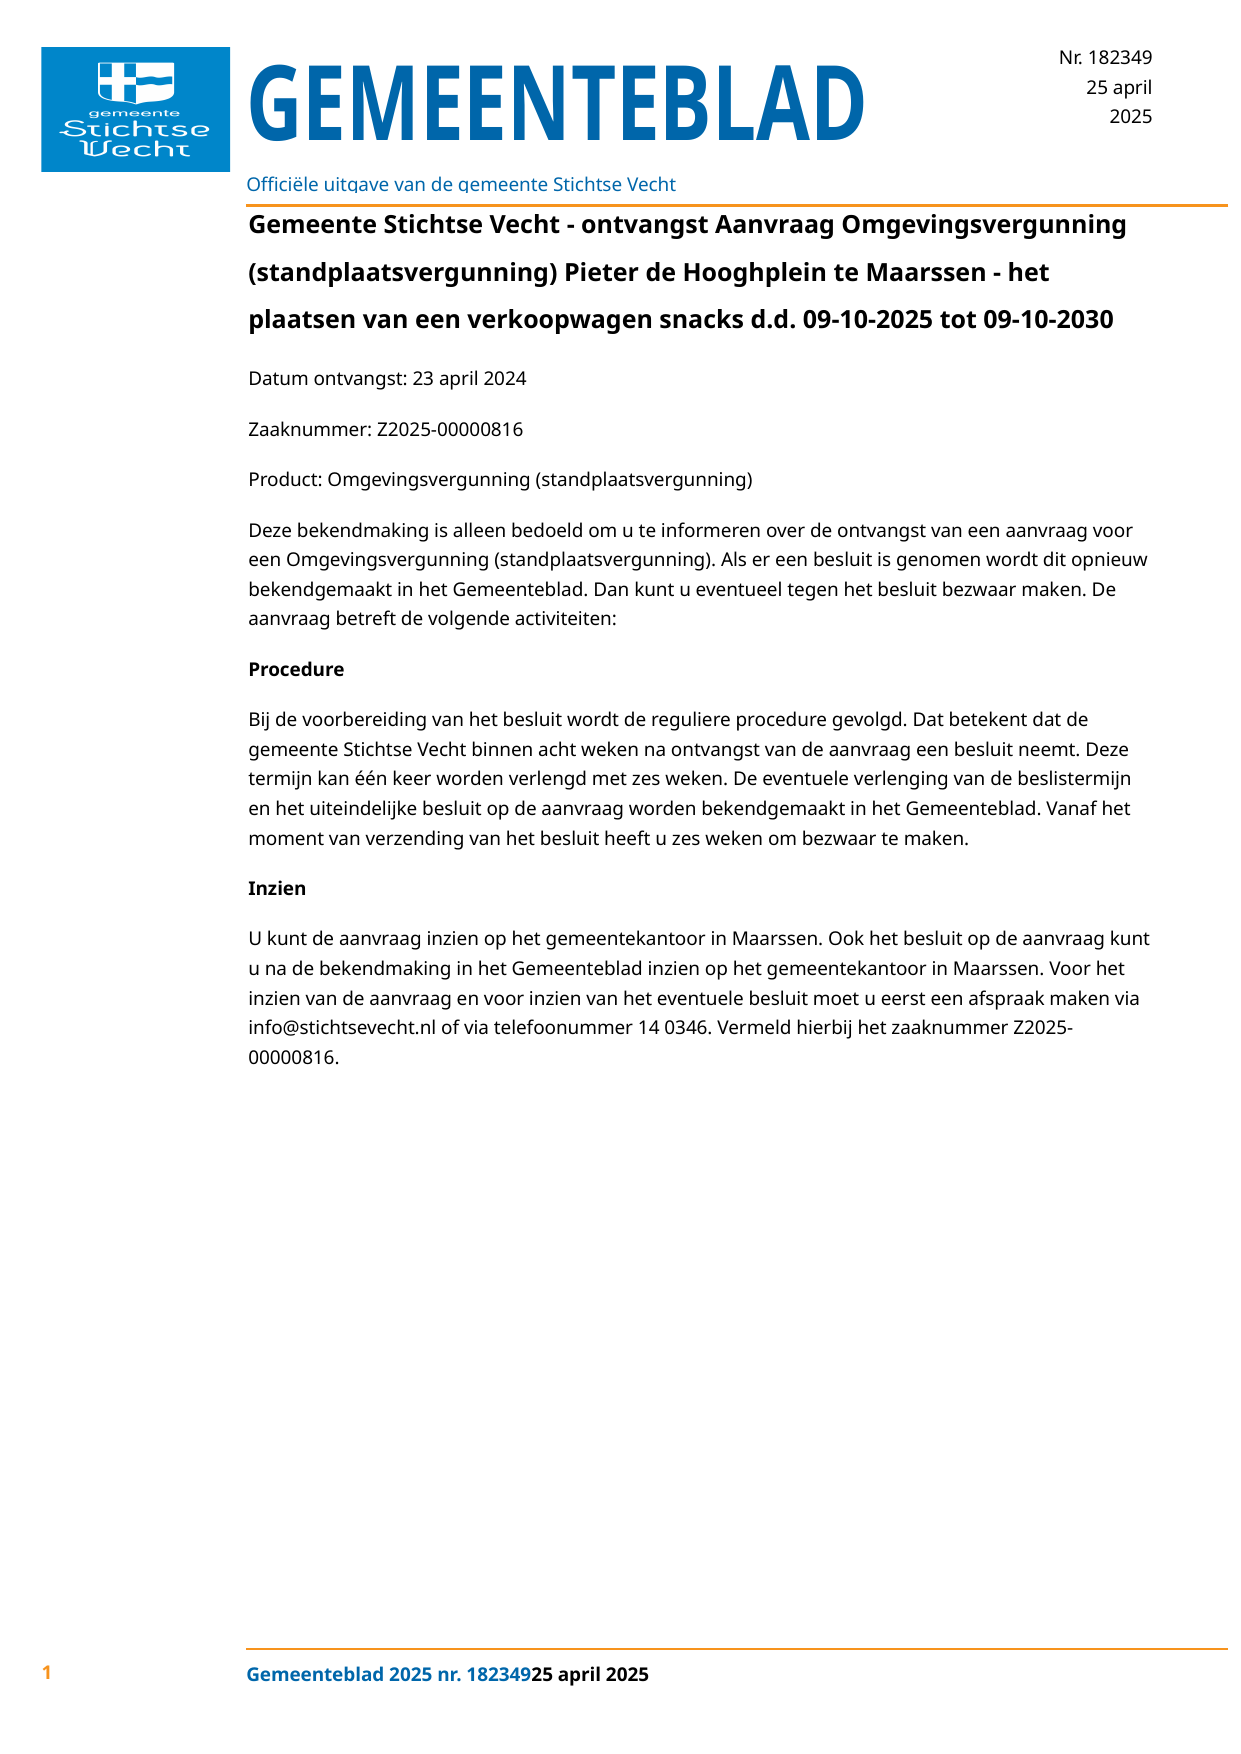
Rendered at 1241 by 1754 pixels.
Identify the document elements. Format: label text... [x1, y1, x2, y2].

text Zaaknummer: Z2025-00000816 [248, 416, 1152, 442]
picture [137, 63, 174, 103]
text Inzien [248, 875, 1152, 901]
picture [99, 63, 135, 101]
text Gemeente Stichtse Vecht - ontvangst Aanvraag Omgevingsvergunning (standplaatsvergunning) Pieter de Hooghplein te Maarssen - het plaatsen van een verkoopwagen snacks d.d. 09-10-2025 tot 09-10-2030 [248, 207, 1152, 336]
text Bij de voorbereiding van het besluit wordt de reguliere procedure gevolgd. Dat betekent dat de gemeente Stichtse Vecht binnen acht weken na ontvangst van de aanvraag een besluit neemt. Deze termijn kan één keer worden verlengd met zes weken. De eventuele verlenging van de beslistermijn en het uiteindelijke besluit op de aanvraag worden bekendgemaakt in het Gemeenteblad. Vanaf het moment van verzending van het besluit heeft u zes weken om bezwaar te maken. [248, 706, 1152, 850]
text Product: Omgevingsvergunning (standplaatsvergunning) [248, 466, 1152, 492]
text U kunt de aanvraag inzien op het gemeentekantoor in Maarssen. Ook het besluit op de aanvraag kunt u na de bekendmaking in het Gemeenteblad inzien op het gemeentekantoor in Maarssen. Voor het inzien van de aanvraag en voor inzien van het eventuele besluit moet u eerst een afspraak maken via info@stichtsevecht.nl of via telefoonummer 14 0346. Vermeld hierbij het zaaknummer Z2025-00000816. [248, 926, 1152, 1069]
text Procedure [248, 656, 1152, 682]
text Deze bekendmaking is alleen bedoeld om u te informeren over de ontvangst van een aanvraag voor een Omgevingsvergunning (standplaatsvergunning). Als er een besluit is genomen wordt dit opnieuw bekendgemaakt in het Gemeenteblad. Dan kunt u eventueel tegen het besluit bezwaar maken. De aanvraag betreft de volgende activiteiten: [248, 517, 1152, 631]
text Datum ontvangst: 23 april 2024 [248, 366, 1152, 391]
